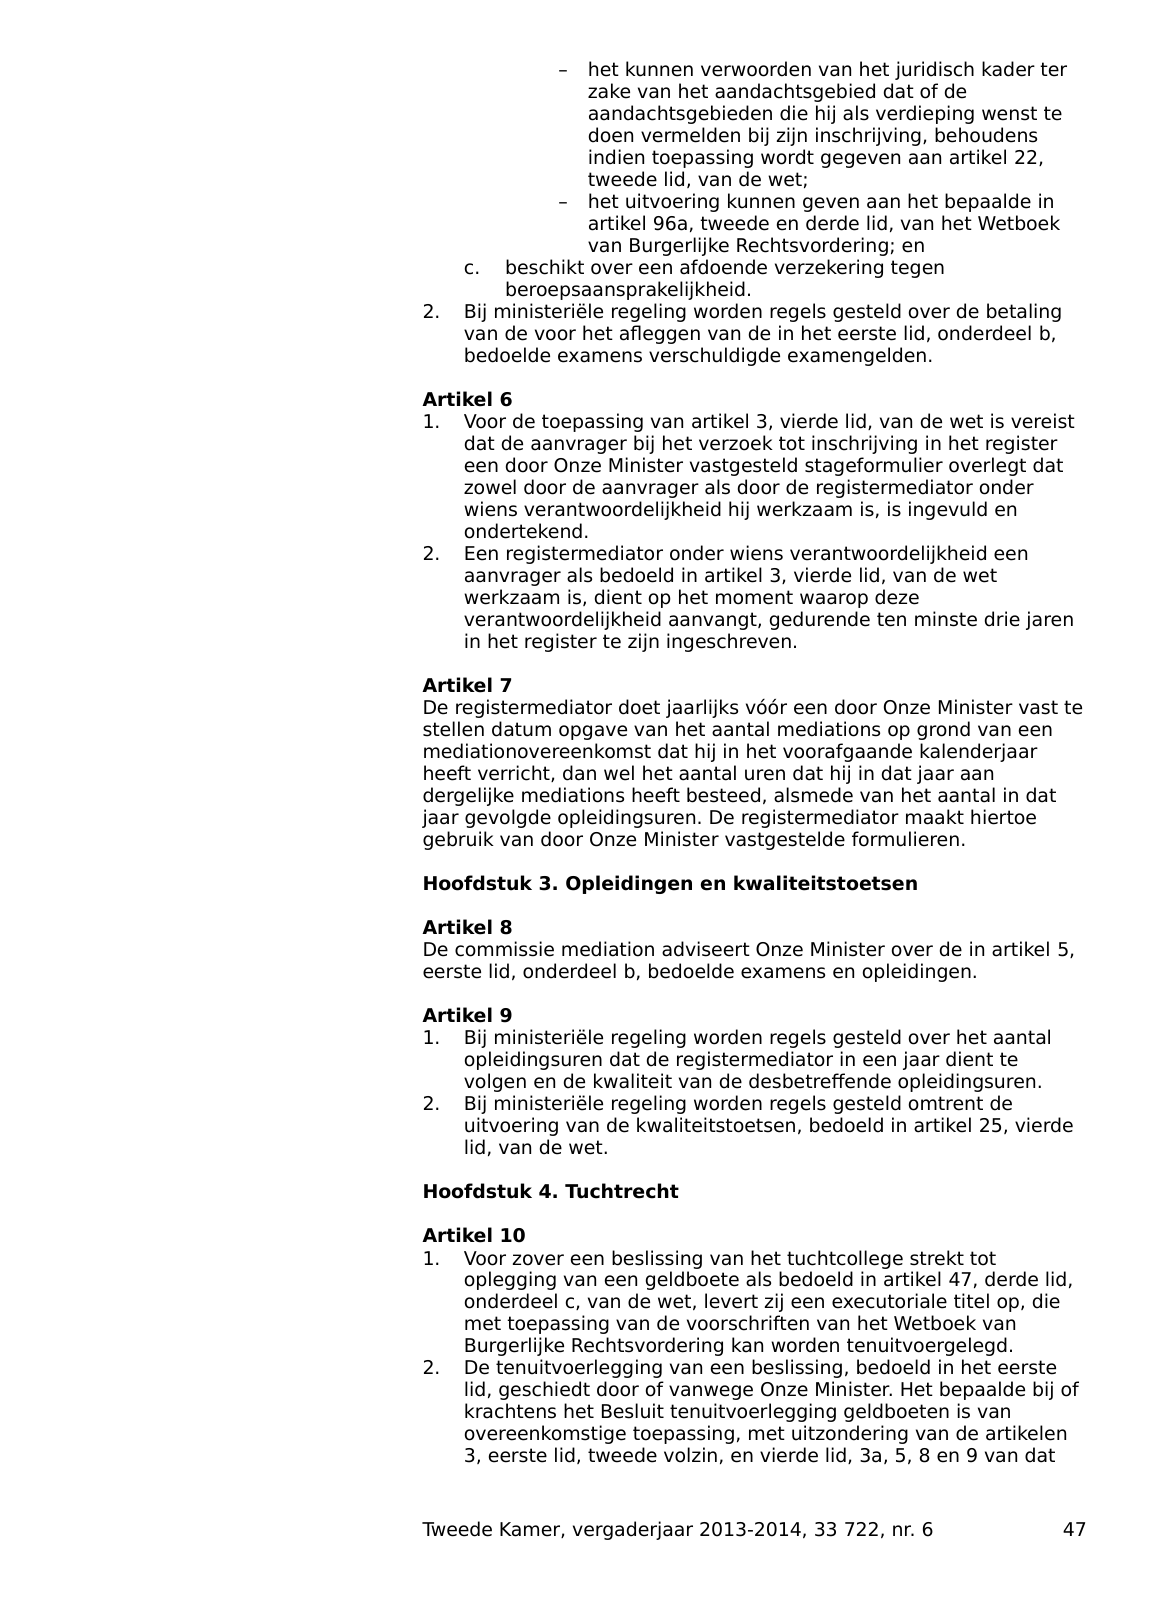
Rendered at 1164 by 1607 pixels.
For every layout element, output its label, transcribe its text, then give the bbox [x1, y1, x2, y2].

subtitle Hoofdstuk 4. Tuchtrecht [422, 1181, 1087, 1203]
subtitle Artikel 6 [422, 389, 1087, 411]
text 2. De tenuitvoerlegging van een beslissing, bedoeld in het eerste lid, geschiedt door of vanwege Onze Minister. Het bepaalde bij of krachtens het Besluit tenuitvoerlegging geldboeten is van overeenkomstige toepassing, met uitzondering van de artikelen 3, eerste lid, tweede volzin, en vierde lid, 3a, 5, 8 en 9 van dat [422, 1357, 1087, 1467]
text 1. Voor de toepassing van artikel 3, vierde lid, van de wet is vereist dat de aanvrager bij het verzoek tot inschrijving in het register een door Onze Minister vastgesteld stageformulier overlegt dat zowel door de aanvrager als door de registermediator onder wiens verantwoordelijkheid hij werkzaam is, is ingevuld en ondertekend. [422, 411, 1087, 543]
text c. beschikt over een afdoende verzekering tegen beroepsaansprakelijkheid. [464, 257, 1087, 301]
text 2. Bij ministeriële regeling worden regels gesteld over de betaling van de voor het afleggen van de in het eerste lid, onderdeel b, bedoelde examens verschuldigde examengelden. [422, 301, 1087, 367]
subtitle Hoofdstuk 3. Opleidingen en kwaliteitstoetsen [422, 873, 1087, 895]
text De commissie mediation adviseert Onze Minister over de in artikel 5, eerste lid, onderdeel b, bedoelde examens en opleidingen. [422, 939, 1087, 983]
subtitle Artikel 7 [422, 675, 1087, 697]
text De registermediator doet jaarlijks vóór een door Onze Minister vast te stellen datum opgave van het aantal mediations op grond van een mediationovereenkomst dat hij in het voorafgaande kalenderjaar heeft verricht, dan wel het aantal uren dat hij in dat jaar aan dergelijke mediations heeft besteed, alsmede van het aantal in dat jaar gevolgde opleidingsuren. De registermediator maakt hiertoe gebruik van door Onze Minister vastgestelde formulieren. [422, 697, 1087, 851]
subtitle Artikel 10 [422, 1225, 1087, 1247]
text 2. Bij ministeriële regeling worden regels gesteld omtrent de uitvoering van de kwaliteitstoetsen, bedoeld in artikel 25, vierde lid, van de wet. [422, 1093, 1087, 1159]
text – het uitvoering kunnen geven aan het bepaalde in artikel 96a, tweede en derde lid, van het Wetboek van Burgerlijke Rechtsvordering; en [558, 191, 1087, 257]
text – het kunnen verwoorden van het juridisch kader ter zake van het aandachtsgebied dat of de aandachtsgebieden die hij als verdieping wenst te doen vermelden bij zijn inschrijving, behoudens indien toepassing wordt gegeven aan artikel 22, tweede lid, van de wet; [558, 59, 1087, 191]
subtitle Artikel 9 [422, 1005, 1087, 1027]
text 1. Voor zover een beslissing van het tuchtcollege strekt tot oplegging van een geldboete als bedoeld in artikel 47, derde lid, onderdeel c, van de wet, levert zij een executoriale titel op, die met toepassing van de voorschriften van het Wetboek van Burgerlijke Rechtsvordering kan worden tenuitvoergelegd. [422, 1247, 1087, 1357]
subtitle Artikel 8 [422, 917, 1087, 939]
text 1. Bij ministeriële regeling worden regels gesteld over het aantal opleidingsuren dat de registermediator in een jaar dient te volgen en de kwaliteit van de desbetreffende opleidingsuren. [422, 1027, 1087, 1093]
text 2. Een registermediator onder wiens verantwoordelijkheid een aanvrager als bedoeld in artikel 3, vierde lid, van de wet werkzaam is, dient op het moment waarop deze verantwoordelijkheid aanvangt, gedurende ten minste drie jaren in het register te zijn ingeschreven. [422, 543, 1087, 653]
